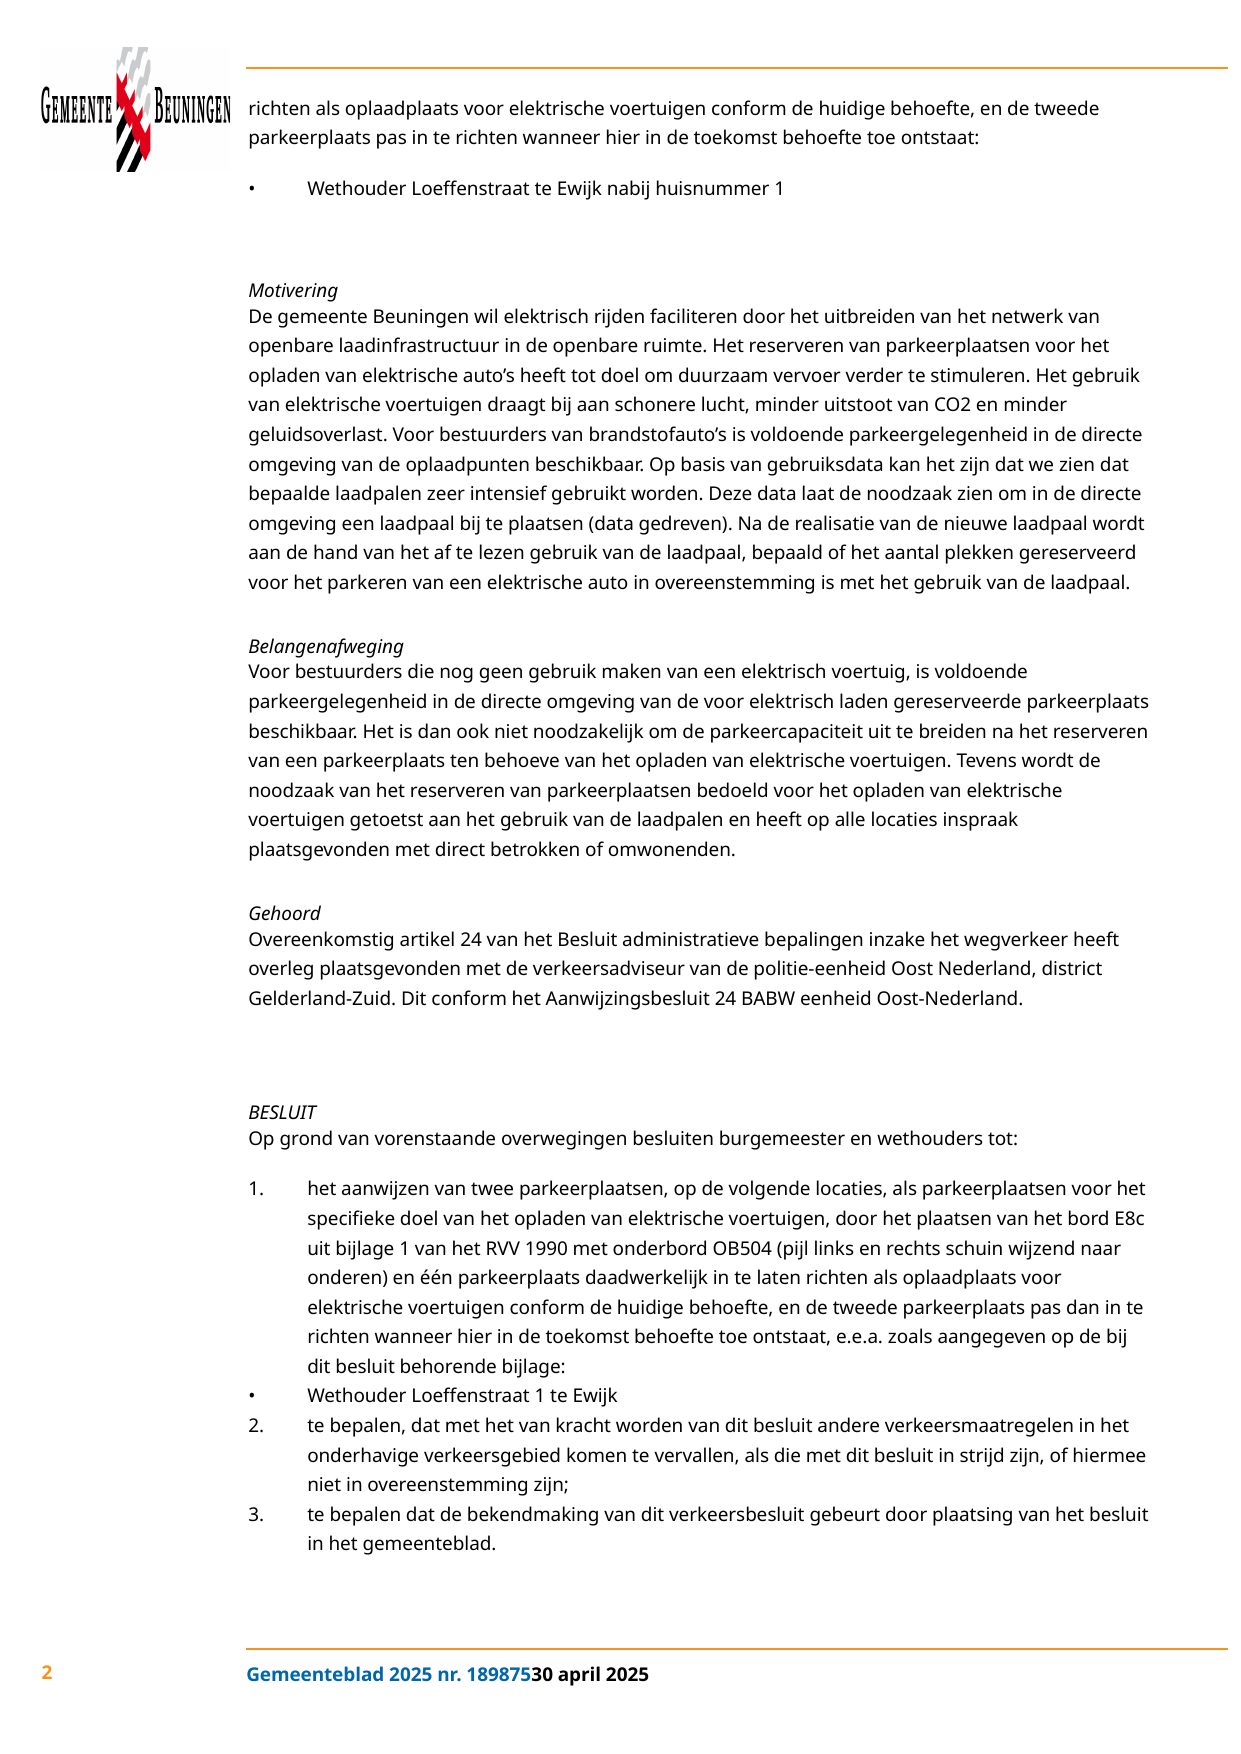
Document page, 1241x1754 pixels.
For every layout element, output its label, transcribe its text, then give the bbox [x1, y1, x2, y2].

list te bepalen, dat met het van kracht worden van dit besluit andere verkeersmaatregelen in het onderhavige verkeersgebied komen te vervallen, als die met dit besluit in strijd zijn, of hiermee niet in overeenstemming zijn; [248, 1412, 1152, 1497]
text Voor bestuurders die nog geen gebruik maken van een elektrisch voertuig, is voldoende parkeergelegenheid in de directe omgeving van de voor elektrisch laden gereserveerde parkeerplaats beschikbaar. Het is dan ook niet noodzakelijk om de parkeercapaciteit uit te breiden na het reserveren van een parkeerplaats ten behoeve van het opladen van elektrische voertuigen. Tevens wordt de noodzaak van het reserveren van parkeerplaatsen bedoeld voor het opladen van elektrische voertuigen getoetst aan het gebruik van de laadpalen en heeft op alle locaties inspraak plaatsgevonden met direct betrokken of omwonenden. [248, 659, 1152, 862]
text richten als oplaadplaats voor elektrische voertuigen conform de huidige behoefte, en de tweede parkeerplaats pas in te richten wanneer hier in de toekomst behoefte toe ontstaat: [248, 95, 1152, 150]
list Wethouder Loeffenstraat te Ewijk nabij huisnummer 1 [248, 175, 1152, 201]
text Belangenafweging [248, 633, 1152, 659]
text Gehoord [248, 900, 1152, 926]
text BESLUIT [248, 1099, 1152, 1125]
text Motivering [248, 277, 1152, 303]
picture [41, 47, 231, 172]
list het aanwijzen van twee parkeerplaatsen, op de volgende locaties, als parkeerplaatsen voor het specifieke doel van het opladen van elektrische voertuigen, door het plaatsen van het bord E8c uit bijlage 1 van het RVV 1990 met onderbord OB504 (pijl links en rechts schuin wijzend naar onderen) en één parkeerplaats daadwerkelijk in te laten richten als oplaadplaats voor elektrische voertuigen conform de huidige behoefte, en de tweede parkeerplaats pas dan in te richten wanneer hier in de toekomst behoefte toe ontstaat, e.e.a. zoals aangegeven op de bij dit besluit behorende bijlage: [248, 1176, 1152, 1379]
list te bepalen dat de bekendmaking van dit verkeersbesluit gebeurt door plaatsing van het besluit in het gemeenteblad. [248, 1501, 1152, 1556]
text Op grond van vorenstaande overwegingen besluiten burgemeester en wethouders tot: [248, 1125, 1152, 1151]
list Wethouder Loeffenstraat 1 te Ewijk [248, 1383, 1152, 1408]
text Overeenkomstig artikel 24 van het Besluit administratieve bepalingen inzake het wegverkeer heeft overleg plaatsgevonden met de verkeersadviseur van de politie-eenheid Oost Nederland, district Gelderland-Zuid. Dit conform het Aanwijzingsbesluit 24 BABW eenheid Oost-Nederland. [248, 926, 1152, 1011]
text De gemeente Beuningen wil elektrisch rijden faciliteren door het uitbreiden van het netwerk van openbare laadinfrastructuur in de openbare ruimte. Het reserveren van parkeerplaatsen voor het opladen van elektrische auto’s heeft tot doel om duurzaam vervoer verder te stimuleren. Het gebruik van elektrische voertuigen draagt bij aan schonere lucht, minder uitstoot van CO2 en minder geluidsoverlast. Voor bestuurders van brandstofauto’s is voldoende parkeergelegenheid in de directe omgeving van de oplaadpunten beschikbaar. Op basis van gebruiksdata kan het zijn dat we zien dat bepaalde laadpalen zeer intensief gebruikt worden. Deze data laat de noodzaak zien om in de directe omgeving een laadpaal bij te plaatsen (data gedreven). Na de realisatie van de nieuwe laadpaal wordt aan de hand van het af te lezen gebruik van de laadpaal, bepaald of het aantal plekken gereserveerd voor het parkeren van een elektrische auto in overeenstemming is met het gebruik van de laadpaal. [248, 303, 1152, 595]
